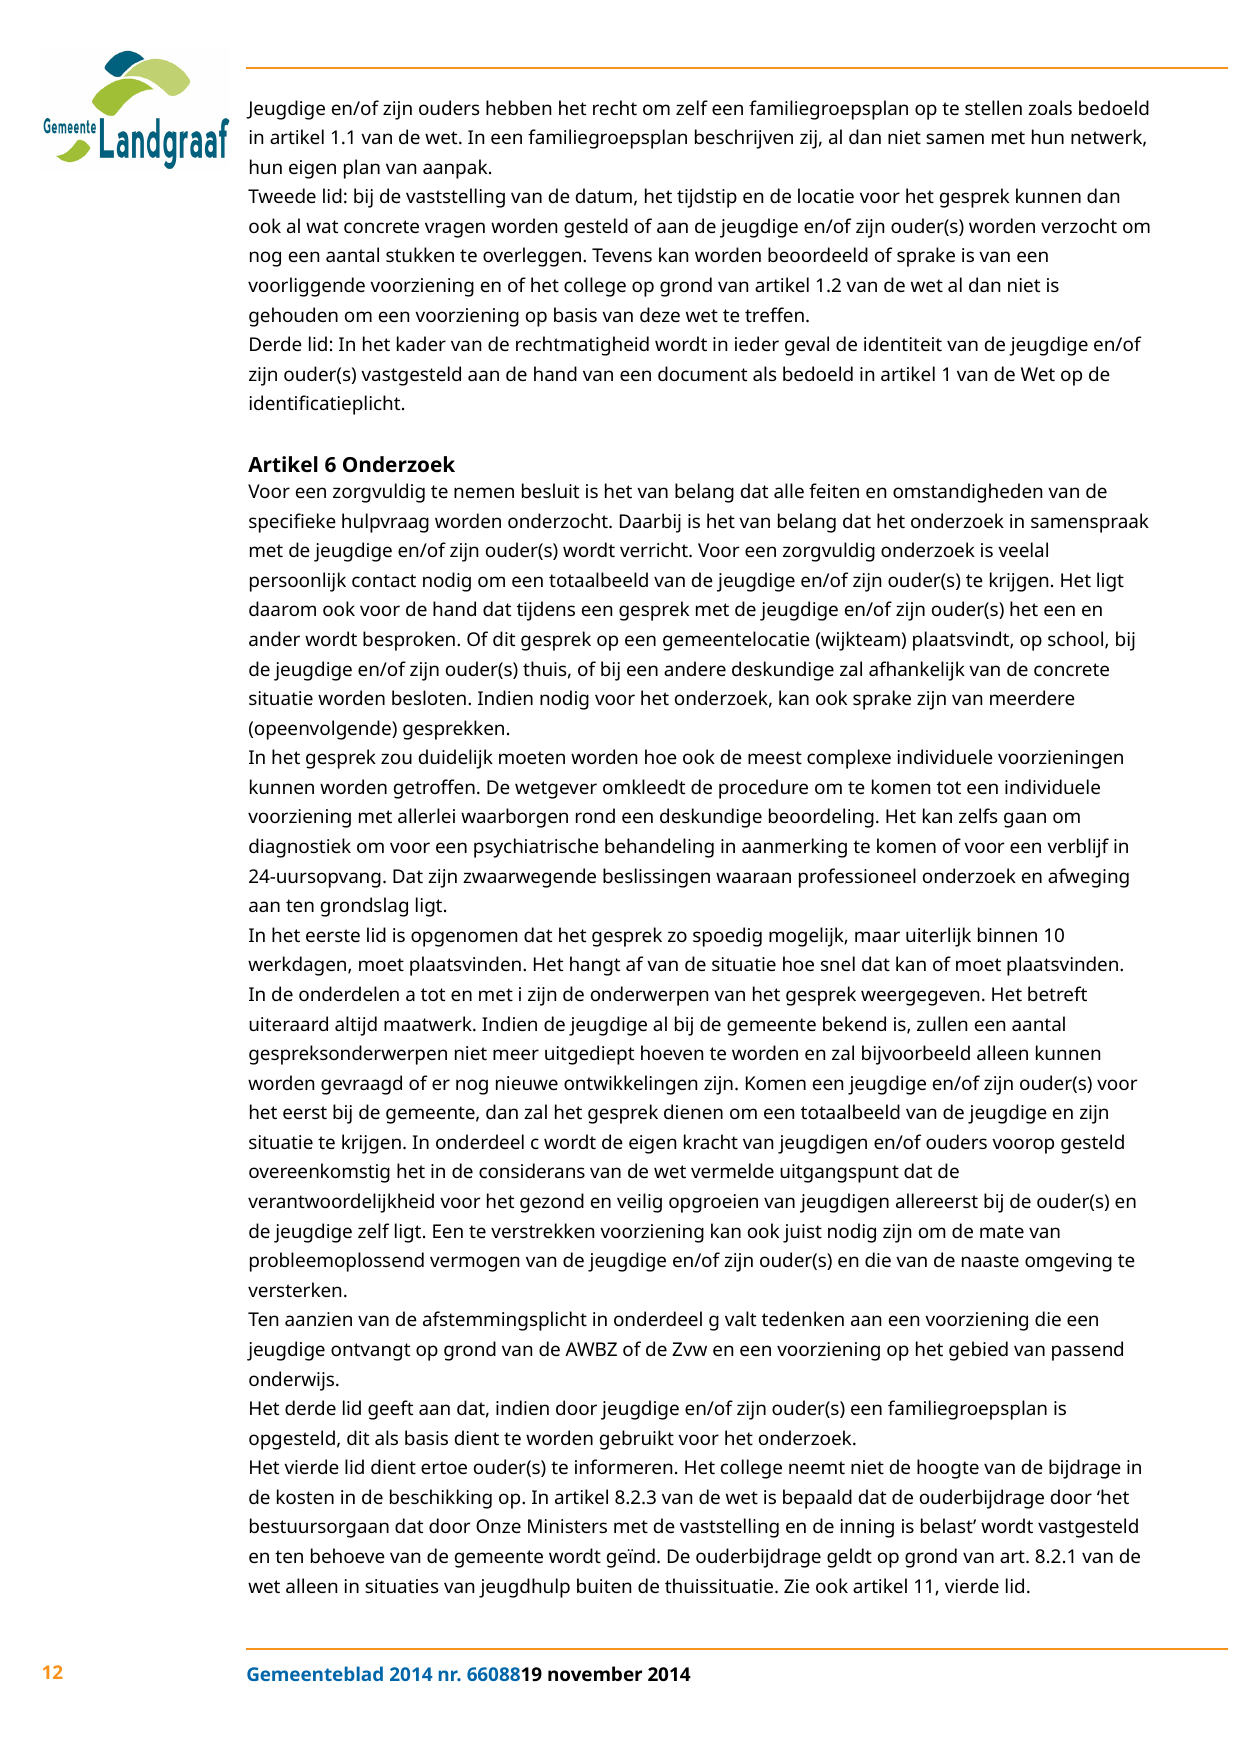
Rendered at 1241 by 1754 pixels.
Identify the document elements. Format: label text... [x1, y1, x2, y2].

text Artikel 6 Onderzoek [248, 450, 1152, 478]
text Ten aanzien van de afstemmingsplicht in onderdeel g valt tedenken aan een voorziening die een jeugdige ontvangt op grond van de AWBZ of de Zvw en een voorziening op het gebied van passend onderwijs. [248, 1307, 1152, 1391]
text In het gesprek zou duidelijk moeten worden hoe ook de meest complexe individuele voorzieningen kunnen worden getroffen. De wetgever omkleedt de procedure om te komen tot een individuele voorziening met allerlei waarborgen rond een deskundige beoordeling. Het kan zelfs gaan om diagnostiek om voor een psychiatrische behandeling in aanmerking te komen of voor een verblijf in 24-uursopvang. Dat zijn zwaarwegende beslissingen waaraan professioneel onderzoek en afweging aan ten grondslag ligt. [248, 744, 1152, 918]
text Derde lid: In het kader van de rechtmatigheid wordt in ieder geval de identiteit van de jeugdige en/of zijn ouder(s) vastgesteld aan de hand van een document als bedoeld in artikel 1 van de Wet op de identificatieplicht. [248, 331, 1152, 416]
text In het eerste lid is opgenomen dat het gesprek zo spoedig mogelijk, maar uiterlijk binnen 10 werkdagen, moet plaatsvinden. Het hangt af van de situatie hoe snel dat kan of moet plaatsvinden. [248, 922, 1152, 977]
text In de onderdelen a tot en met i zijn de onderwerpen van het gesprek weergegeven. Het betreft uiteraard altijd maatwerk. Indien de jeugdige al bij de gemeente bekend is, zullen een aantal gespreksonderwerpen niet meer uitgediept hoeven te worden en zal bijvoorbeeld alleen kunnen worden gevraagd of er nog nieuwe ontwikkelingen zijn. Komen een jeugdige en/of zijn ouder(s) voor het eerst bij de gemeente, dan zal het gesprek dienen om een totaalbeeld van de jeugdige en zijn situatie te krijgen. In onderdeel c wordt de eigen kracht van jeugdigen en/of ouders voorop gesteld overeenkomstig het in de considerans van de wet vermelde uitgangspunt dat de verantwoordelijkheid voor het gezond en veilig opgroeien van jeugdigen allereerst bij de ouder(s) en de jeugdige zelf ligt. Een te verstrekken voorziening kan ook juist nodig zijn om de mate van probleemoplossend vermogen van de jeugdige en/of zijn ouder(s) en die van de naaste omgeving te versterken. [248, 981, 1152, 1303]
text Voor een zorgvuldig te nemen besluit is het van belang dat alle feiten en omstandigheden van de specifieke hulpvraag worden onderzocht. Daarbij is het van belang dat het onderzoek in samenspraak met de jeugdige en/of zijn ouder(s) wordt verricht. Voor een zorgvuldig onderzoek is veelal persoonlijk contact nodig om een totaalbeeld van de jeugdige en/of zijn ouder(s) te krijgen. Het ligt daarom ook voor de hand dat tijdens een gesprek met de jeugdige en/of zijn ouder(s) het een en ander wordt besproken. Of dit gesprek op een gemeentelocatie (wijkteam) plaatsvindt, op school, bij de jeugdige en/of zijn ouder(s) thuis, of bij een andere deskundige zal afhankelijk van de concrete situatie worden besloten. Indien nodig voor het onderzoek, kan ook sprake zijn van meerdere (opeenvolgende) gesprekken. [248, 478, 1152, 741]
text Jeugdige en/of zijn ouders hebben het recht om zelf een familiegroepsplan op te stellen zoals bedoeld in artikel 1.1 van de wet. In een familiegroepsplan beschrijven zij, al dan niet samen met hun netwerk, hun eigen plan van aanpak. [248, 95, 1152, 180]
text Het vierde lid dient ertoe ouder(s) te informeren. Het college neemt niet de hoogte van de bijdrage in de kosten in de beschikking op. In artikel 8.2.3 van de wet is bepaald dat de ouderbijdrage door ‘het bestuursorgaan dat door Onze Ministers met de vaststelling en de inning is belast’ wordt vastgesteld en ten behoeve van de gemeente wordt geïnd. De ouderbijdrage geldt op grond van art. 8.2.1 van de wet alleen in situaties van jeugdhulp buiten de thuissituatie. Zie ook artikel 11, vierde lid. [248, 1454, 1152, 1598]
text Het derde lid geeft aan dat, indien door jeugdige en/of zijn ouder(s) een familiegroepsplan is opgesteld, dit als basis dient te worden gebruikt voor het onderzoek. [248, 1395, 1152, 1451]
picture [41, 47, 231, 172]
text Tweede lid: bij de vaststelling van de datum, het tijdstip en de locatie voor het gesprek kunnen dan ook al wat concrete vragen worden gesteld of aan de jeugdige en/of zijn ouder(s) worden verzocht om nog een aantal stukken te overleggen. Tevens kan worden beoordeeld of sprake is van een voorliggende voorziening en of het college op grond van artikel 1.2 van de wet al dan niet is gehouden om een voorziening op basis van deze wet te treffen. [248, 183, 1152, 328]
